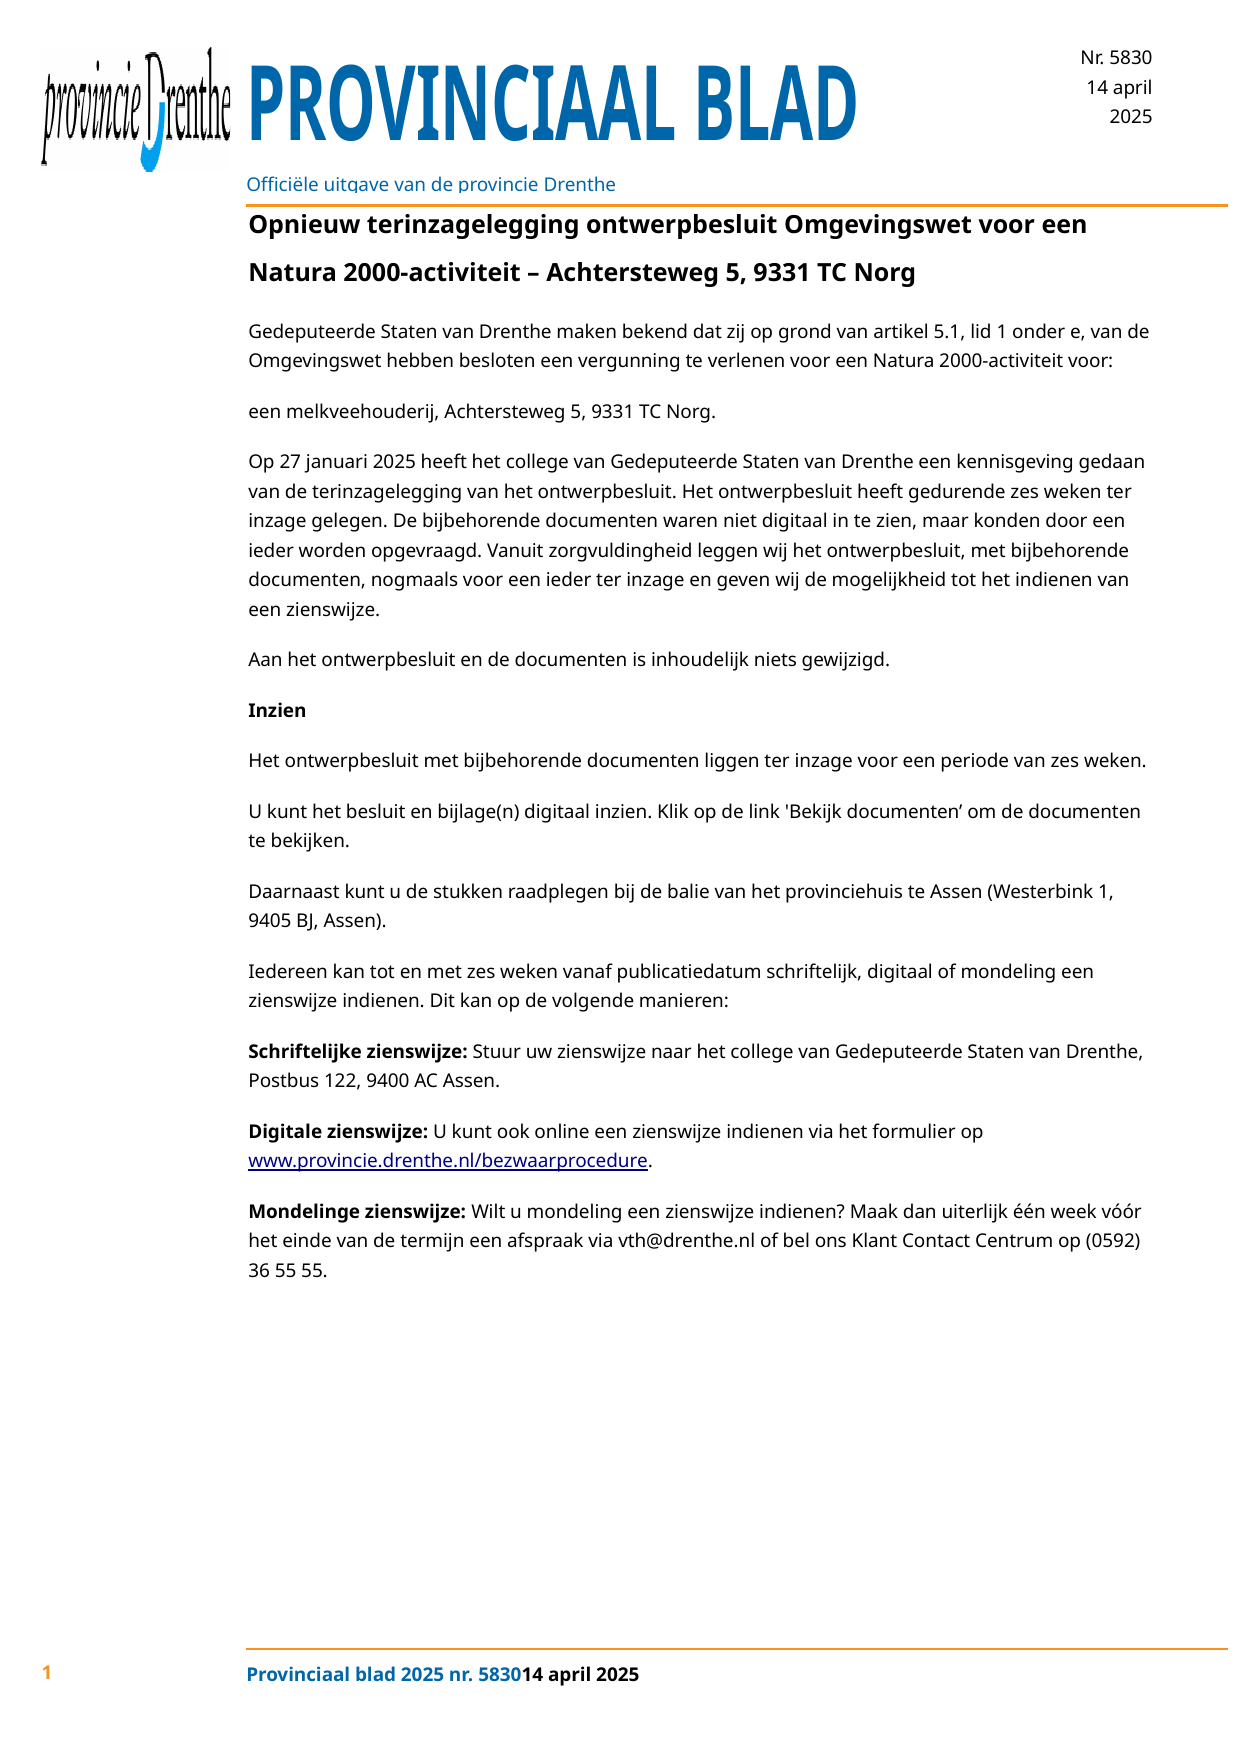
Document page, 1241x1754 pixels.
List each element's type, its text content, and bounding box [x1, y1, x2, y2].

text U kunt het besluit en bijlage(n) digitaal inzien. Klik op de link 'Bekijk documenten’ om de documenten te bekijken. [248, 798, 1152, 853]
text Gedeputeerde Staten van Drenthe maken bekend dat zij op grond van artikel 5.1, lid 1 onder e, van de Omgevingswet hebben besloten een vergunning te verlenen voor een Natura 2000-activiteit voor: [248, 318, 1152, 373]
text Opnieuw terinzagelegging ontwerpbesluit Omgevingswet voor een Natura 2000-activiteit – Achtersteweg 5, 9331 TC Norg [248, 207, 1152, 288]
text Aan het ontwerpbesluit en de documenten is inhoudelijk niets gewijzigd. [248, 647, 1152, 672]
text Daarnaast kunt u de stukken raadplegen bij de balie van het provinciehuis te Assen (Westerbink 1, 9405 BJ, Assen). [248, 878, 1152, 933]
text Iedereen kan tot en met zes weken vanaf publicatiedatum schriftelijk, digitaal of mondeling een zienswijze indienen. Dit kan op de volgende manieren: [248, 958, 1152, 1013]
text Het ontwerpbesluit met bijbehorende documenten liggen ter inzage voor een periode van zes weken. [248, 747, 1152, 773]
text Mondelinge zienswijze: Wilt u mondeling een zienswijze indienen? Maak dan uiterlijk één week vóór het einde van de termijn een afspraak via vth@drenthe.nl of bel ons Klant Contact Centrum op (0592) 36 55 55. [248, 1198, 1152, 1283]
text een melkveehouderij, Achtersteweg 5, 9331 TC Norg. [248, 398, 1152, 424]
text Inzien [248, 697, 1152, 723]
picture [41, 47, 231, 172]
text Op 27 januari 2025 heeft het college van Gedeputeerde Staten van Drenthe een kennisgeving gedaan van de terinzagelegging van het ontwerpbesluit. Het ontwerpbesluit heeft gedurende zes weken ter inzage gelegen. De bijbehorende documenten waren niet digitaal in te zien, maar konden door een ieder worden opgevraagd. Vanuit zorgvuldingheid leggen wij het ontwerpbesluit, met bijbehorende documenten, nogmaals voor een ieder ter inzage en geven wij de mogelijkheid tot het indienen van een zienswijze. [248, 448, 1152, 622]
text Schriftelijke zienswijze: Stuur uw zienswijze naar het college van Gedeputeerde Staten van Drenthe, Postbus 122, 9400 AC Assen. [248, 1038, 1152, 1093]
text Digitale zienswijze: U kunt ook online een zienswijze indienen via het formulier op www.provincie.drenthe.nl/bezwaarprocedure. [248, 1118, 1152, 1173]
